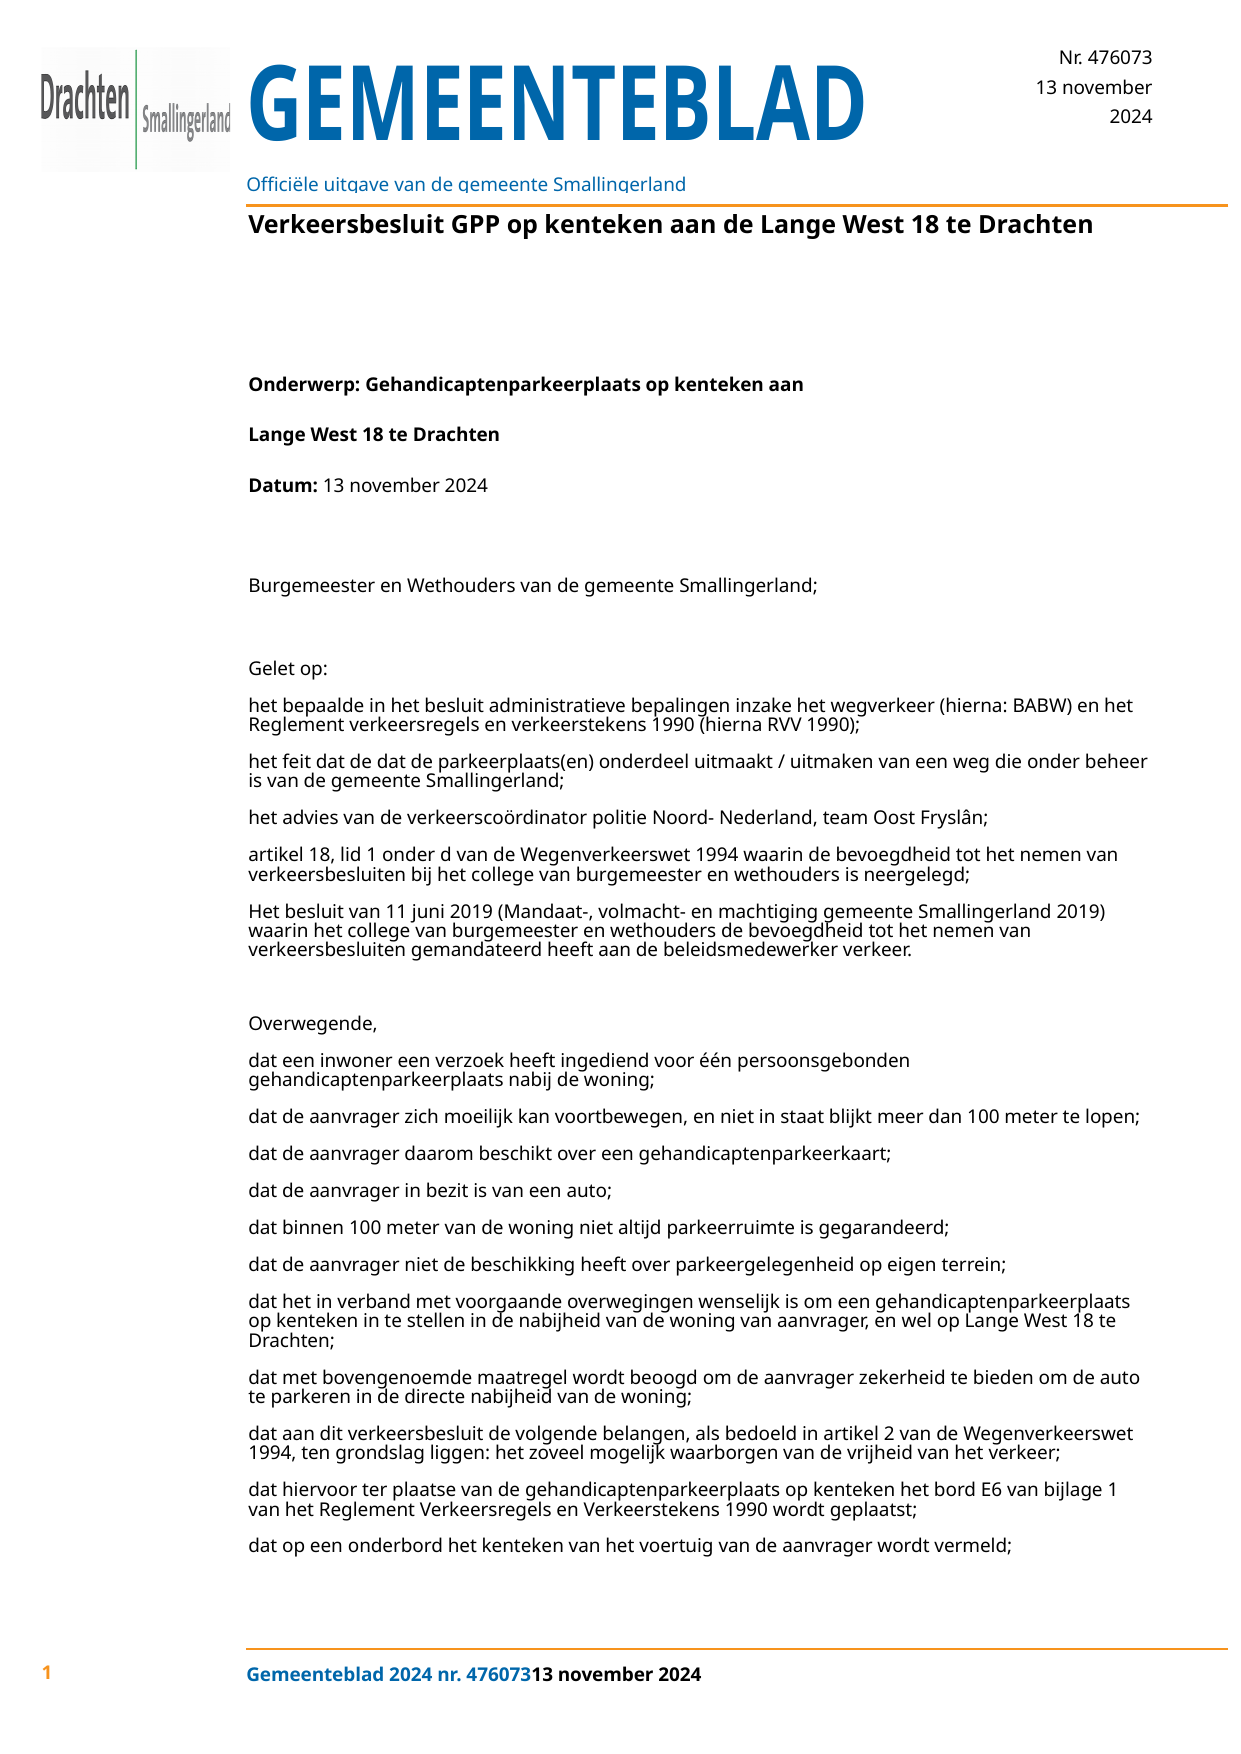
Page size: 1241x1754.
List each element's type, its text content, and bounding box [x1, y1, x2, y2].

text het bepaalde in het besluit administratieve bepalingen inzake het wegverkeer (hierna: BABW) en het Reglement verkeersregels en verkeerstekens 1990 (hierna RVV 1990); [248, 697, 1152, 735]
text dat de aanvrager niet de beschikking heeft over parkeergelegenheid op eigen terrein; [248, 1256, 1152, 1276]
text dat het in verband met voorgaande overwegingen wenselijk is om een gehandicaptenparkeerplaats op kenteken in te stellen in de nabijheid van de woning van aanvrager, en wel op Lange West 18 te Drachten; [248, 1293, 1152, 1351]
text Lange West 18 te Drachten [248, 421, 1152, 447]
text dat binnen 100 meter van de woning niet altijd parkeerruimte is gegarandeerd; [248, 1219, 1152, 1238]
text Datum: 13 november 2024 [248, 472, 1152, 498]
text Burgemeester en Wethouders van de gemeente Smallingerland; [248, 573, 1152, 598]
text dat hiervoor ter plaatse van de gehandicaptenparkeerplaats op kenteken het bord E6 van bijlage 1 van het Reglement Verkeersregels en Verkeerstekens 1990 wordt geplaatst; [248, 1481, 1152, 1520]
text dat de aanvrager daarom beschikt over een gehandicaptenparkeerkaart; [248, 1145, 1152, 1164]
text dat aan dit verkeersbesluit de volgende belangen, als bedoeld in artikel 2 van de Wegenverkeerswet 1994, ten grondslag liggen: het zoveel mogelijk waarborgen van de vrijheid van het verkeer; [248, 1425, 1152, 1463]
text Gelet op: [248, 660, 1152, 679]
text het feit dat de dat de parkeerplaats(en) onderdeel uitmaakt / uitmaken van een weg die onder beheer is van de gemeente Smallingerland; [248, 753, 1152, 792]
text dat met bovengenoemde maatregel wordt beoogd om de aanvrager zekerheid te bieden om de auto te parkeren in de directe nabijheid van de woning; [248, 1369, 1152, 1407]
text dat de aanvrager zich moeilijk kan voortbewegen, en niet in staat blijkt meer dan 100 meter te lopen; [248, 1108, 1152, 1128]
text dat een inwoner een verzoek heeft ingediend voor één persoonsgebonden gehandicaptenparkeerplaats nabij de woning; [248, 1052, 1152, 1091]
text artikel 18, lid 1 onder d van de Wegenverkeerswet 1994 waarin de bevoegdheid tot het nemen van verkeersbesluiten bij het college van burgemeester en wethouders is neergelegd; [248, 846, 1152, 885]
text dat op een onderbord het kenteken van het voertuig van de aanvrager wordt vermeld; [248, 1537, 1152, 1557]
text Onderwerp: Gehandicaptenparkeerplaats op kenteken aan [248, 371, 1152, 397]
text dat de aanvrager in bezit is van een auto; [248, 1182, 1152, 1202]
text het advies van de verkeerscoördinator politie Noord- Nederland, team Oost Fryslân; [248, 809, 1152, 829]
text Het besluit van 11 juni 2019 (Mandaat-, volmacht- en machtiging gemeente Smallingerland 2019) waarin het college van burgemeester en wethouders de bevoegdheid tot het nemen van verkeersbesluiten gemandateerd heeft aan de beleidsmedewerker verkeer. [248, 903, 1152, 960]
picture [41, 47, 231, 172]
text Verkeersbesluit GPP op kenteken aan de Lange West 18 te Drachten [248, 207, 1152, 241]
text Overwegende, [248, 1015, 1152, 1034]
